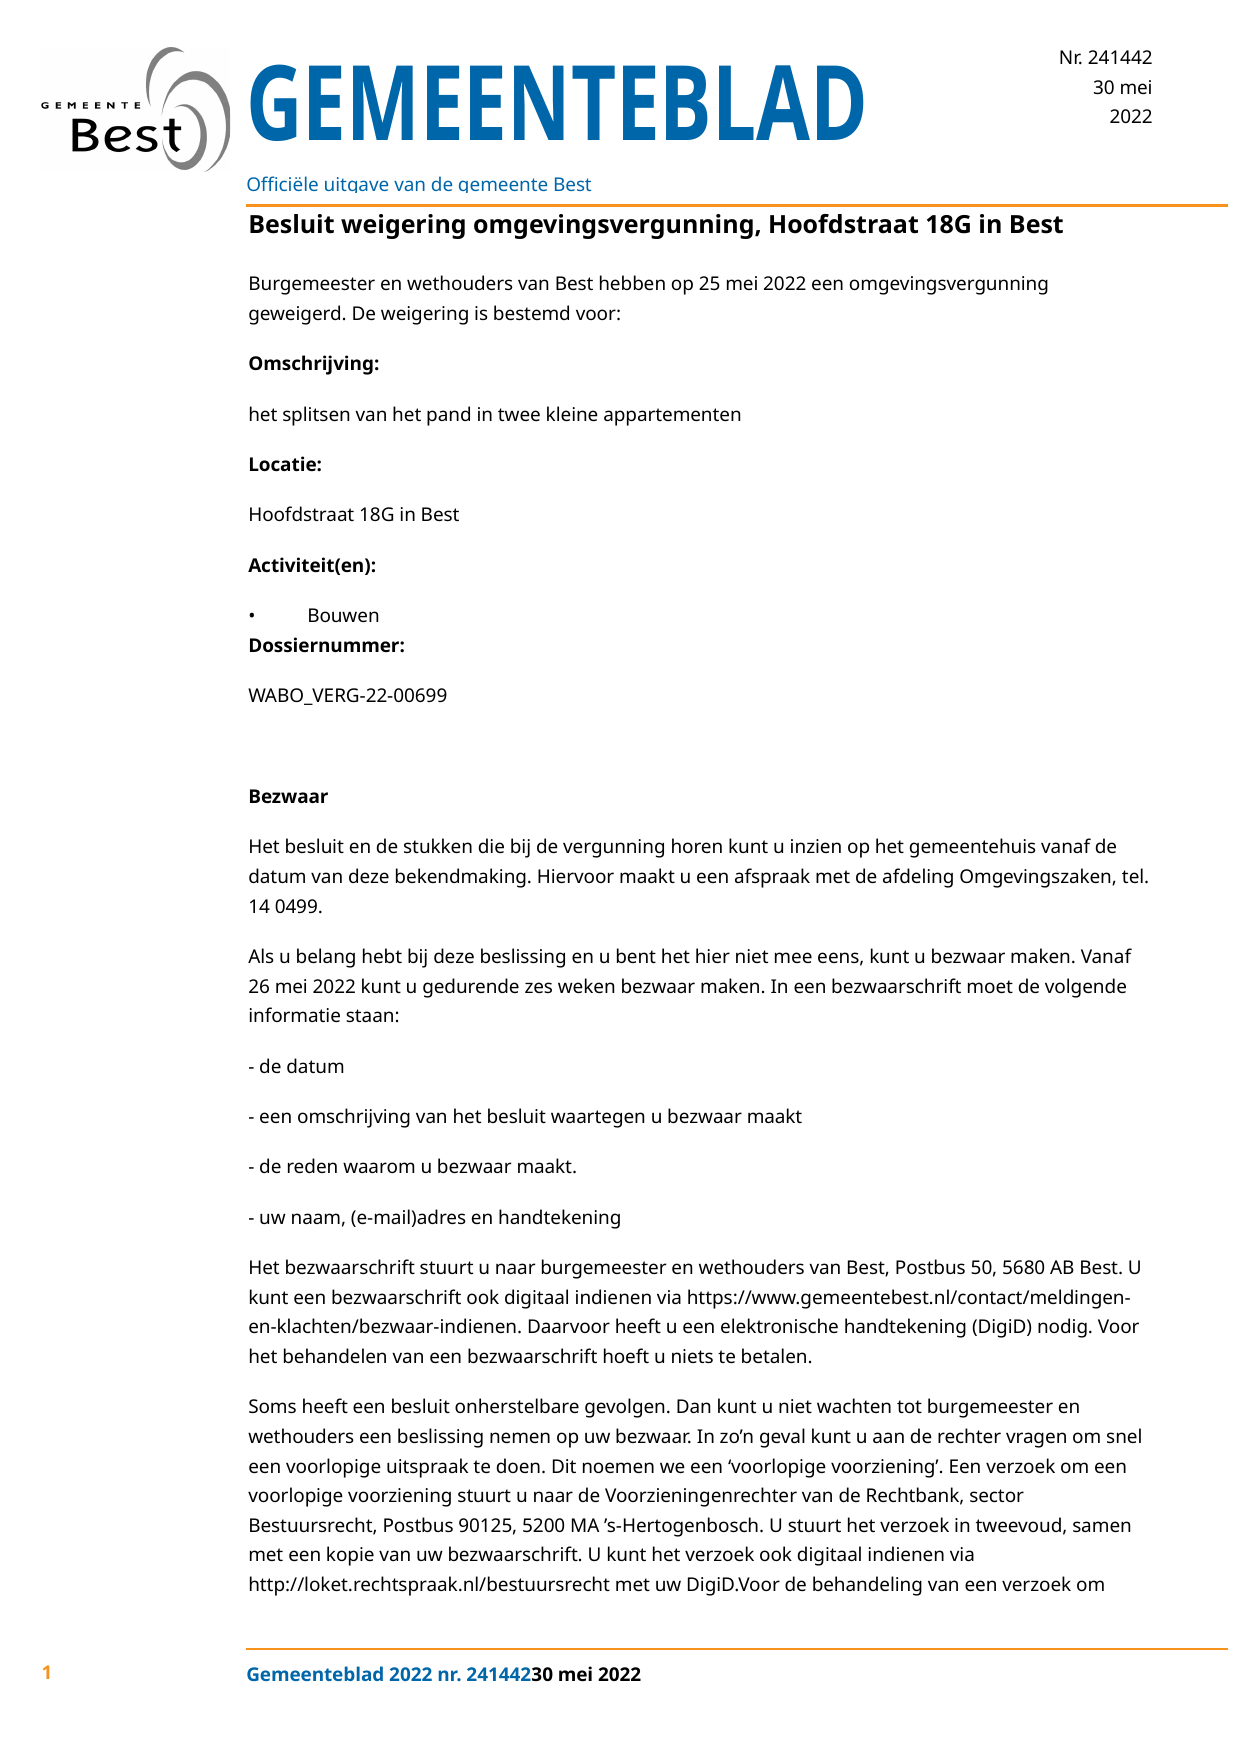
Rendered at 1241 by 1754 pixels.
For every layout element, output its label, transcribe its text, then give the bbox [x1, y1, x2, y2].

text Soms heeft een besluit onherstelbare gevolgen. Dan kunt u niet wachten tot burgemeester en wethouders een beslissing nemen op uw bezwaar. In zo’n geval kunt u aan de rechter vragen om snel een voorlopige uitspraak te doen. Dit noemen we een ‘voorlopige voorziening’. Een verzoek om een voorlopige voorziening stuurt u naar de Voorzieningenrechter van de Rechtbank, sector Bestuursrecht, Postbus 90125, 5200 MA ’s-Hertogenbosch. U stuurt het verzoek in tweevoud, samen met een kopie van uw bezwaarschrift. U kunt het verzoek ook digitaal indienen via http://loket.rechtspraak.nl/bestuursrecht met uw DigiD.Voor de behandeling van een verzoek om [248, 1394, 1152, 1597]
text Activiteit(en): [248, 552, 1152, 578]
text Als u belang hebt bij deze beslissing en u bent het hier niet mee eens, kunt u bezwaar maken. Vanaf 26 mei 2022 kunt u gedurende zes weken bezwaar maken. In een bezwaarschrift moet de volgende informatie staan: [248, 943, 1152, 1028]
text - de reden waarom u bezwaar maakt. [248, 1154, 1152, 1179]
text - een omschrijving van het besluit waartegen u bezwaar maakt [248, 1103, 1152, 1129]
text Locatie: [248, 451, 1152, 477]
text Dossiernummer: [248, 632, 1152, 658]
text het splitsen van het pand in twee kleine appartementen [248, 401, 1152, 426]
text Omschrijving: [248, 350, 1152, 376]
text Het besluit en de stukken die bij de vergunning horen kunt u inzien op het gemeentehuis vanaf de datum van deze bekendmaking. Hiervoor maakt u een afspraak met de afdeling Omgevingszaken, tel. 14 0499. [248, 834, 1152, 918]
list Bouwen [248, 602, 1152, 628]
picture [41, 47, 231, 172]
text Bezwaar [248, 783, 1152, 809]
text Besluit weigering omgevingsvergunning, Hoofdstraat 18G in Best [248, 207, 1152, 241]
text - de datum [248, 1053, 1152, 1078]
text Burgemeester en wethouders van Best hebben op 25 mei 2022 een omgevingsvergunning geweigerd. De weigering is bestemd voor: [248, 270, 1152, 326]
text Hoofdstraat 18G in Best [248, 502, 1152, 527]
text - uw naam, (e-mail)adres en handtekening [248, 1204, 1152, 1230]
text Het bezwaarschrift stuurt u naar burgemeester en wethouders van Best, Postbus 50, 5680 AB Best. U kunt een bezwaarschrift ook digitaal indienen via https://www.gemeentebest.nl/contact/meldingen-en-klachten/bezwaar-indienen. Daarvoor heeft u een elektronische handtekening (DigiD) nodig. Voor het behandelen van een bezwaarschrift hoeft u niets te betalen. [248, 1254, 1152, 1369]
text WABO_VERG-22-00699 [248, 682, 1152, 708]
